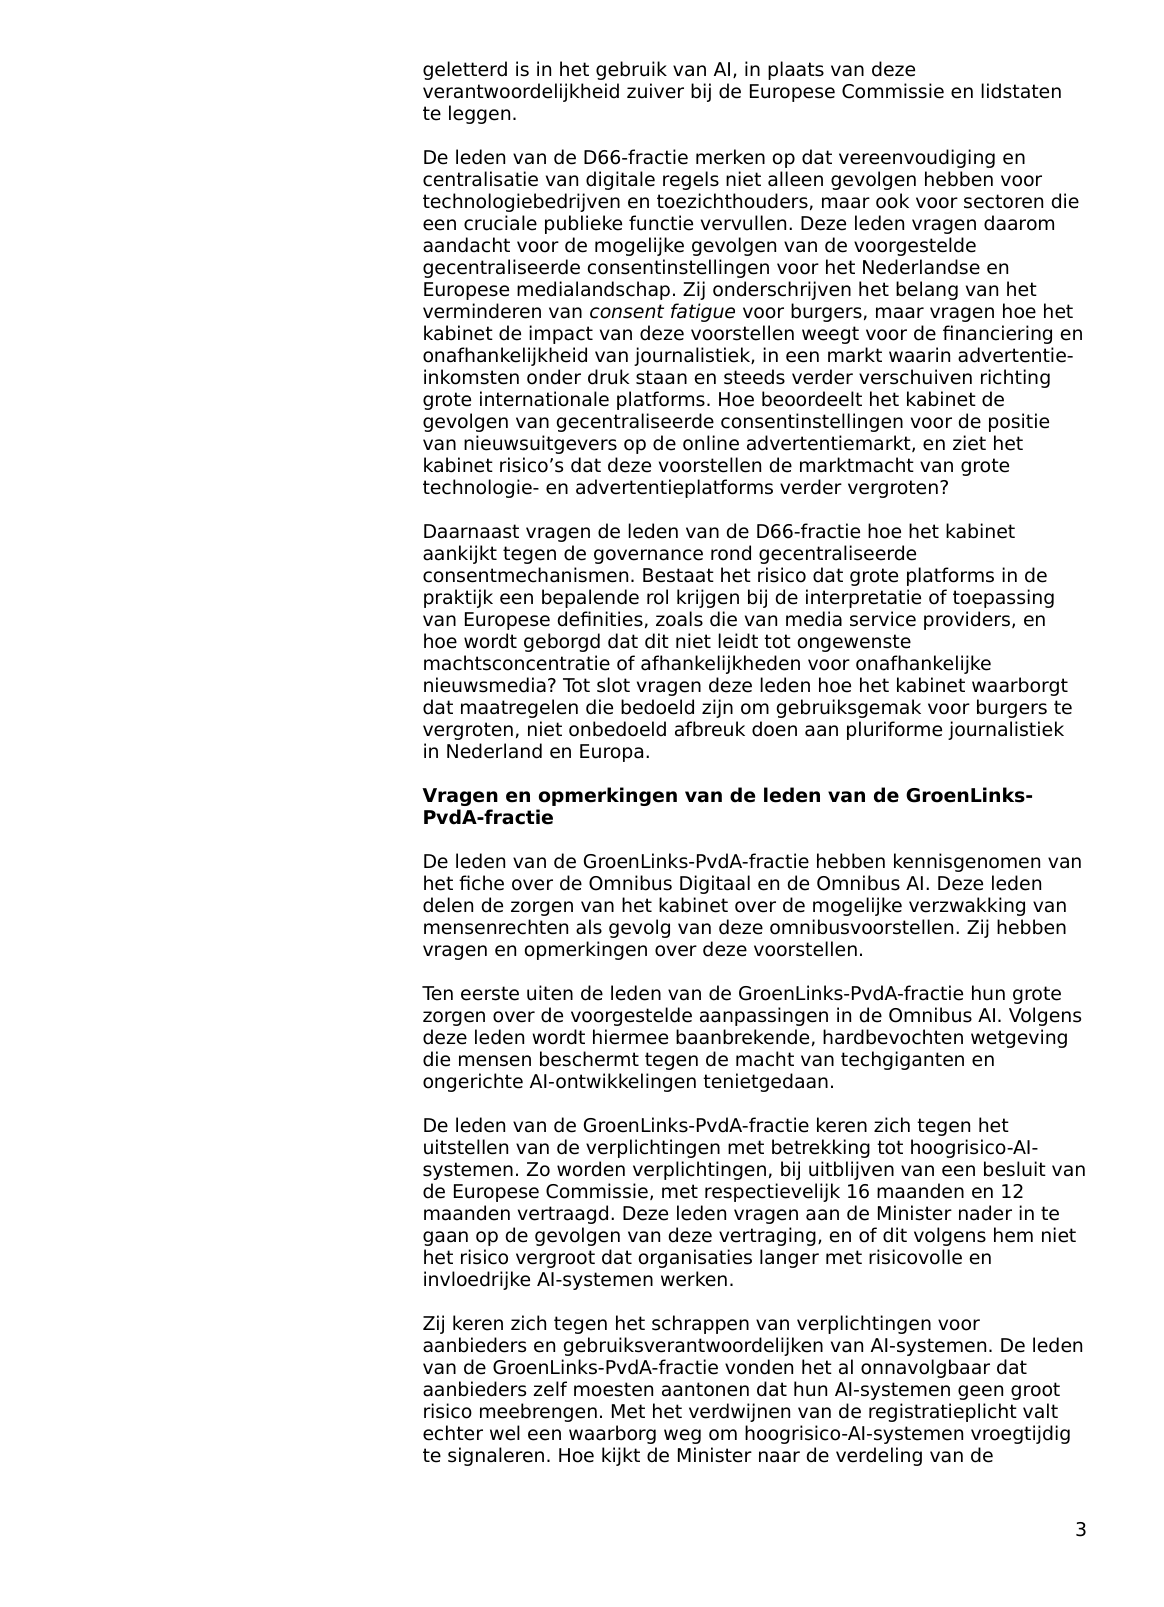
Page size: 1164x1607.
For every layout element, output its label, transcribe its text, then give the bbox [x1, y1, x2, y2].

text Ten eerste uiten de leden van de GroenLinks-PvdA-fractie hun grote zorgen over de voorgestelde aanpassingen in de Omnibus AI. Volgens deze leden wordt hiermee baanbrekende, hardbevochten wetgeving die mensen beschermt tegen de macht van techgiganten en ongerichte AI-ontwikkelingen tenietgedaan. [422, 983, 1087, 1093]
text De leden van de D66-fractie merken op dat vereenvoudiging en centralisatie van digitale regels niet alleen gevolgen hebben voor technologiebedrijven en toezichthouders, maar ook voor sectoren die een cruciale publieke functie vervullen. Deze leden vragen daarom aandacht voor de mogelijke gevolgen van de voorgestelde gecentraliseerde consentinstellingen voor het Nederlandse en Europese medialandschap. Zij onderschrijven het belang van het verminderen van consent fatigue voor burgers, maar vragen hoe het kabinet de impact van deze voorstellen weegt voor de financiering en onafhankelijkheid van journalistiek, in een markt waarin advertentie-inkomsten onder druk staan en steeds verder verschuiven richting grote internationale platforms. Hoe beoordeelt het kabinet de gevolgen van gecentraliseerde consentinstellingen voor de positie van nieuwsuitgevers op de online advertentiemarkt, en ziet het kabinet risico’s dat deze voorstellen de marktmacht van grote technologie- en advertentieplatforms verder vergroten? [422, 147, 1087, 499]
text Daarnaast vragen de leden van de D66-fractie hoe het kabinet aankijkt tegen de governance rond gecentraliseerde consentmechanismen. Bestaat het risico dat grote platforms in de praktijk een bepalende rol krijgen bij de interpretatie of toepassing van Europese definities, zoals die van media service providers, en hoe wordt geborgd dat dit niet leidt tot ongewenste machtsconcentratie of afhankelijkheden voor onafhankelijke nieuwsmedia? Tot slot vragen deze leden hoe het kabinet waarborgt dat maatregelen die bedoeld zijn om gebruiksgemak voor burgers te vergroten, niet onbedoeld afbreuk doen aan pluriforme journalistiek in Nederland en Europa. [422, 521, 1087, 763]
text geletterd is in het gebruik van AI, in plaats van deze verantwoordelijkheid zuiver bij de Europese Commissie en lidstaten te leggen. [422, 59, 1087, 125]
text De leden van de GroenLinks-PvdA-fractie keren zich tegen het uitstellen van de verplichtingen met betrekking tot hoogrisico-AI-systemen. Zo worden verplichtingen, bij uitblijven van een besluit van de Europese Commissie, met respectievelijk 16 maanden en 12 maanden vertraagd. Deze leden vragen aan de Minister nader in te gaan op de gevolgen van deze vertraging, en of dit volgens hem niet het risico vergroot dat organisaties langer met risicovolle en invloedrijke AI-systemen werken. [422, 1115, 1087, 1291]
text De leden van de GroenLinks-PvdA-fractie hebben kennisgenomen van het fiche over de Omnibus Digitaal en de Omnibus AI. Deze leden delen de zorgen van het kabinet over de mogelijke verzwakking van mensenrechten als gevolg van deze omnibusvoorstellen. Zij hebben vragen en opmerkingen over deze voorstellen. [422, 851, 1087, 961]
subtitle Vragen en opmerkingen van de leden van de GroenLinks-PvdA-fractie [422, 785, 1087, 829]
text Zij keren zich tegen het schrappen van verplichtingen voor aanbieders en gebruiksverantwoordelijken van AI-systemen. De leden van de GroenLinks-PvdA-fractie vonden het al onnavolgbaar dat aanbieders zelf moesten aantonen dat hun AI-systemen geen groot risico meebrengen. Met het verdwijnen van de registratieplicht valt echter wel een waarborg weg om hoogrisico-AI-systemen vroegtijdig te signaleren. Hoe kijkt de Minister naar de verdeling van de [422, 1313, 1087, 1467]
